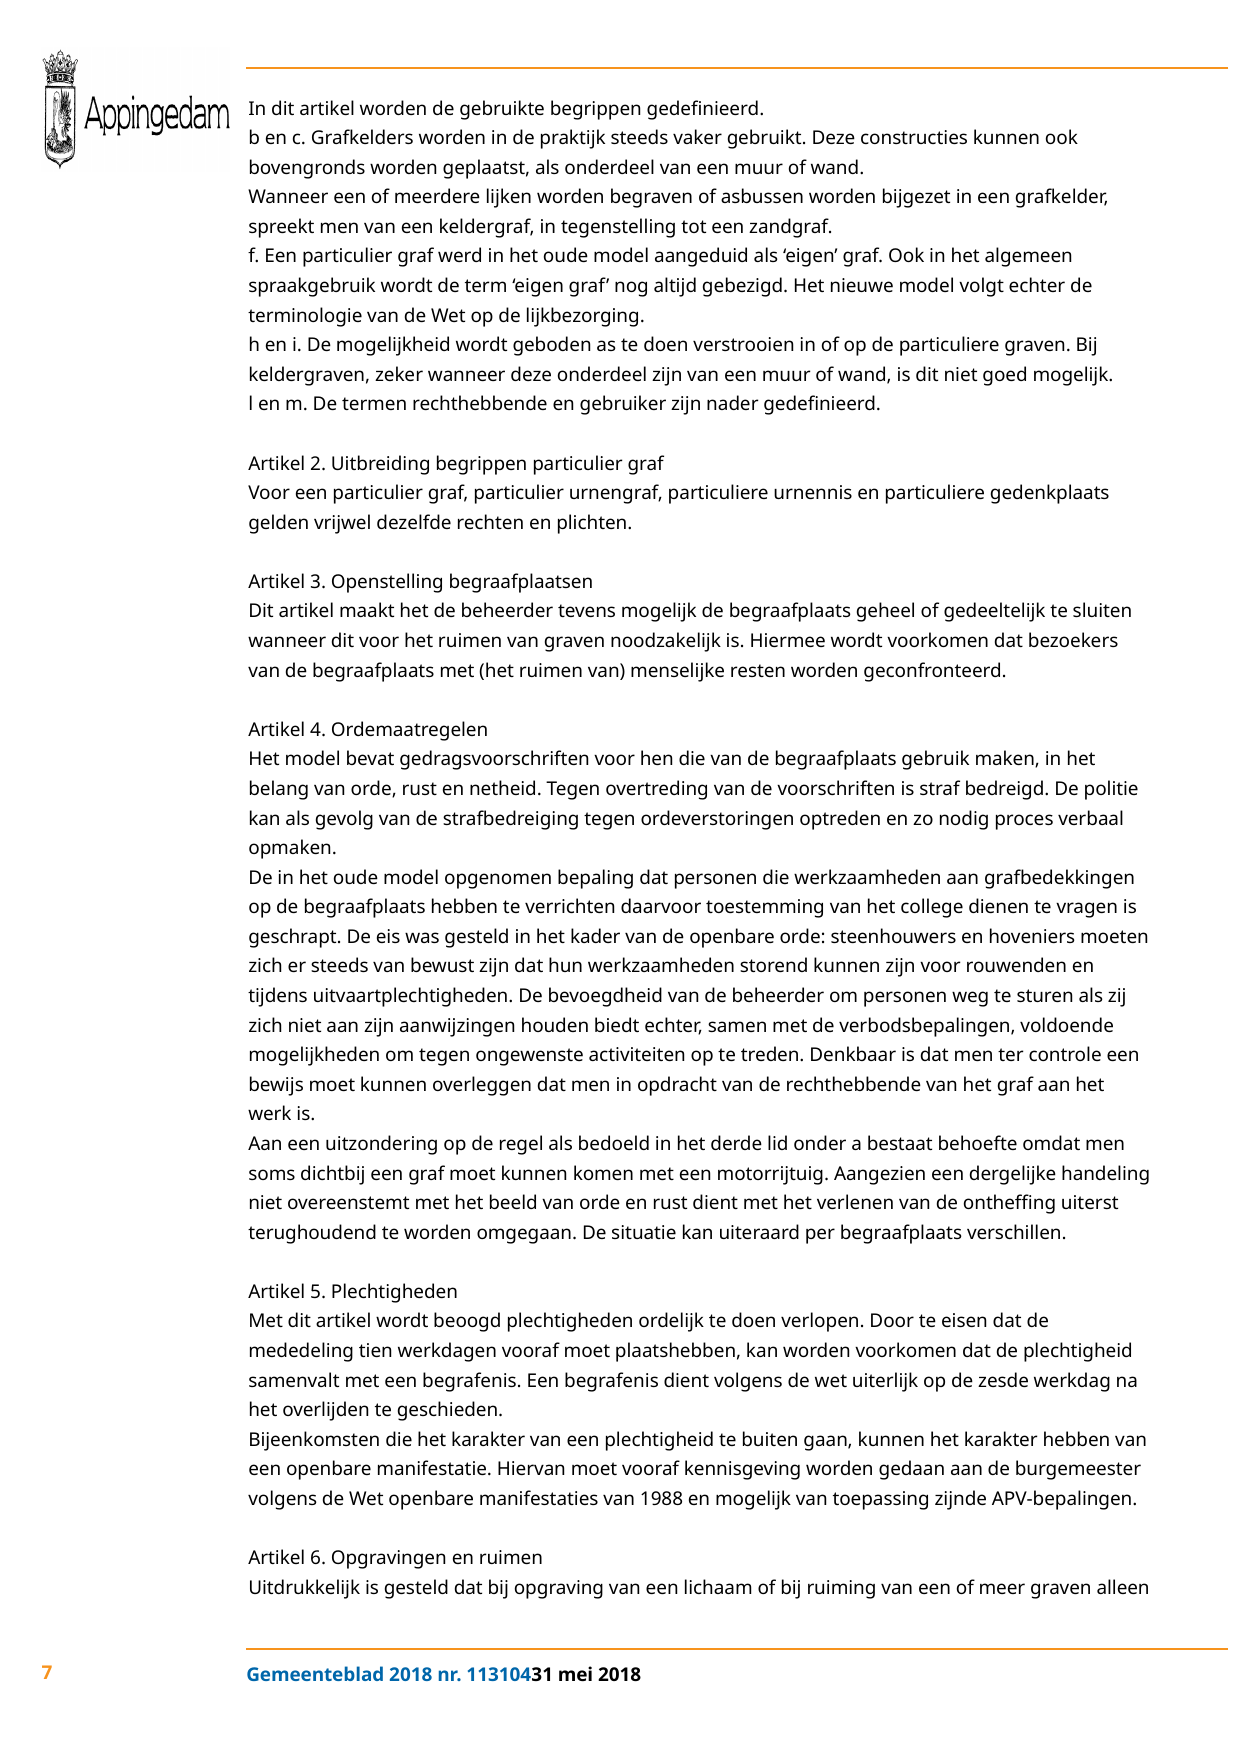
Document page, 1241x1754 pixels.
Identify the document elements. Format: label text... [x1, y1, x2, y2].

picture [41, 47, 231, 172]
text Artikel 3. Openstelling begraafplaatsen [248, 568, 1152, 594]
text Bijeenkomsten die het karakter van een plechtigheid te buiten gaan, kunnen het karakter hebben van een openbare manifestatie. Hiervan moet vooraf kennisgeving worden gedaan aan de burgemeester volgens de Wet openbare manifestaties van 1988 en mogelijk van toepassing zijnde APV-bepalingen. [248, 1426, 1152, 1511]
text Dit artikel maakt het de beheerder tevens mogelijk de begraafplaats geheel of gedeeltelijk te sluiten wanneer dit voor het ruimen van graven noodzakelijk is. Hiermee wordt voorkomen dat bezoekers van de begraafplaats met (het ruimen van) menselijke resten worden geconfronteerd. [248, 598, 1152, 683]
text Uitdrukkelijk is gesteld dat bij opgraving van een lichaam of bij ruiming van een of meer graven alleen [248, 1574, 1152, 1600]
text De in het oude model opgenomen bepaling dat personen die werkzaamheden aan grafbedekkingen op de begraafplaats hebben te verrichten daarvoor toestemming van het college dienen te vragen is geschrapt. De eis was gesteld in het kader van de openbare orde: steenhouwers en hoveniers moeten zich er steeds van bewust zijn dat hun werkzaamheden storend kunnen zijn voor rouwenden en tijdens uitvaartplechtigheden. De bevoegdheid van de beheerder om personen weg te sturen als zij zich niet aan zijn aanwijzingen houden biedt echter, samen met de verbodsbepalingen, voldoende mogelijkheden om tegen ongewenste activiteiten op te treden. Denkbaar is dat men ter controle een bewijs moet kunnen overleggen dat men in opdracht van de rechthebbende van het graf aan het werk is. [248, 864, 1152, 1126]
text Artikel 4. Ordemaatregelen [248, 716, 1152, 742]
text Artikel 6. Opgravingen en ruimen [248, 1544, 1152, 1570]
text Wanneer een of meerdere lijken worden begraven of asbussen worden bijgezet in een grafkelder, spreekt men van een keldergraf, in tegenstelling tot een zandgraf. [248, 183, 1152, 239]
text In dit artikel worden de gebruikte begrippen gedefinieerd. [248, 95, 1152, 121]
text f. Een particulier graf werd in het oude model aangeduid als ‘eigen’ graf. Ook in het algemeen spraakgebruik wordt de term ‘eigen graf’ nog altijd gebezigd. Het nieuwe model volgt echter de terminologie van de Wet op de lijkbezorging. [248, 243, 1152, 328]
text Artikel 5. Plechtigheden [248, 1278, 1152, 1304]
text Aan een uitzondering op de regel als bedoeld in het derde lid onder a bestaat behoefte omdat men soms dichtbij een graf moet kunnen komen met een motorrijtuig. Aangezien een dergelijke handeling niet overeenstemt met het beeld van orde en rust dient met het verlenen van de ontheffing uiterst terughoudend te worden omgegaan. De situatie kan uiteraard per begraafplaats verschillen. [248, 1130, 1152, 1245]
text Met dit artikel wordt beoogd plechtigheden ordelijk te doen verlopen. Door te eisen dat de mededeling tien werkdagen vooraf moet plaatshebben, kan worden voorkomen dat de plechtigheid samenvalt met een begrafenis. Een begrafenis dient volgens de wet uiterlijk op de zesde werkdag na het overlijden te geschieden. [248, 1308, 1152, 1422]
text l en m. De termen rechthebbende en gebruiker zijn nader gedefinieerd. [248, 391, 1152, 416]
text b en c. Grafkelders worden in de praktijk steeds vaker gebruikt. Deze constructies kunnen ook bovengronds worden geplaatst, als onderdeel van een muur of wand. [248, 124, 1152, 180]
text h en i. De mogelijkheid wordt geboden as te doen verstrooien in of op de particuliere graven. Bij keldergraven, zeker wanneer deze onderdeel zijn van een muur of wand, is dit niet goed mogelijk. [248, 331, 1152, 387]
text Het model bevat gedragsvoorschriften voor hen die van de begraafplaats gebruik maken, in het belang van orde, rust en netheid. Tegen overtreding van de voorschriften is straf bedreigd. De politie kan als gevolg van de strafbedreiging tegen ordeverstoringen optreden en zo nodig proces verbaal opmaken. [248, 746, 1152, 860]
text Voor een particulier graf, particulier urnengraf, particuliere urnennis en particuliere gedenkplaats gelden vrijwel dezelfde rechten en plichten. [248, 479, 1152, 535]
text Artikel 2. Uitbreiding begrippen particulier graf [248, 450, 1152, 476]
